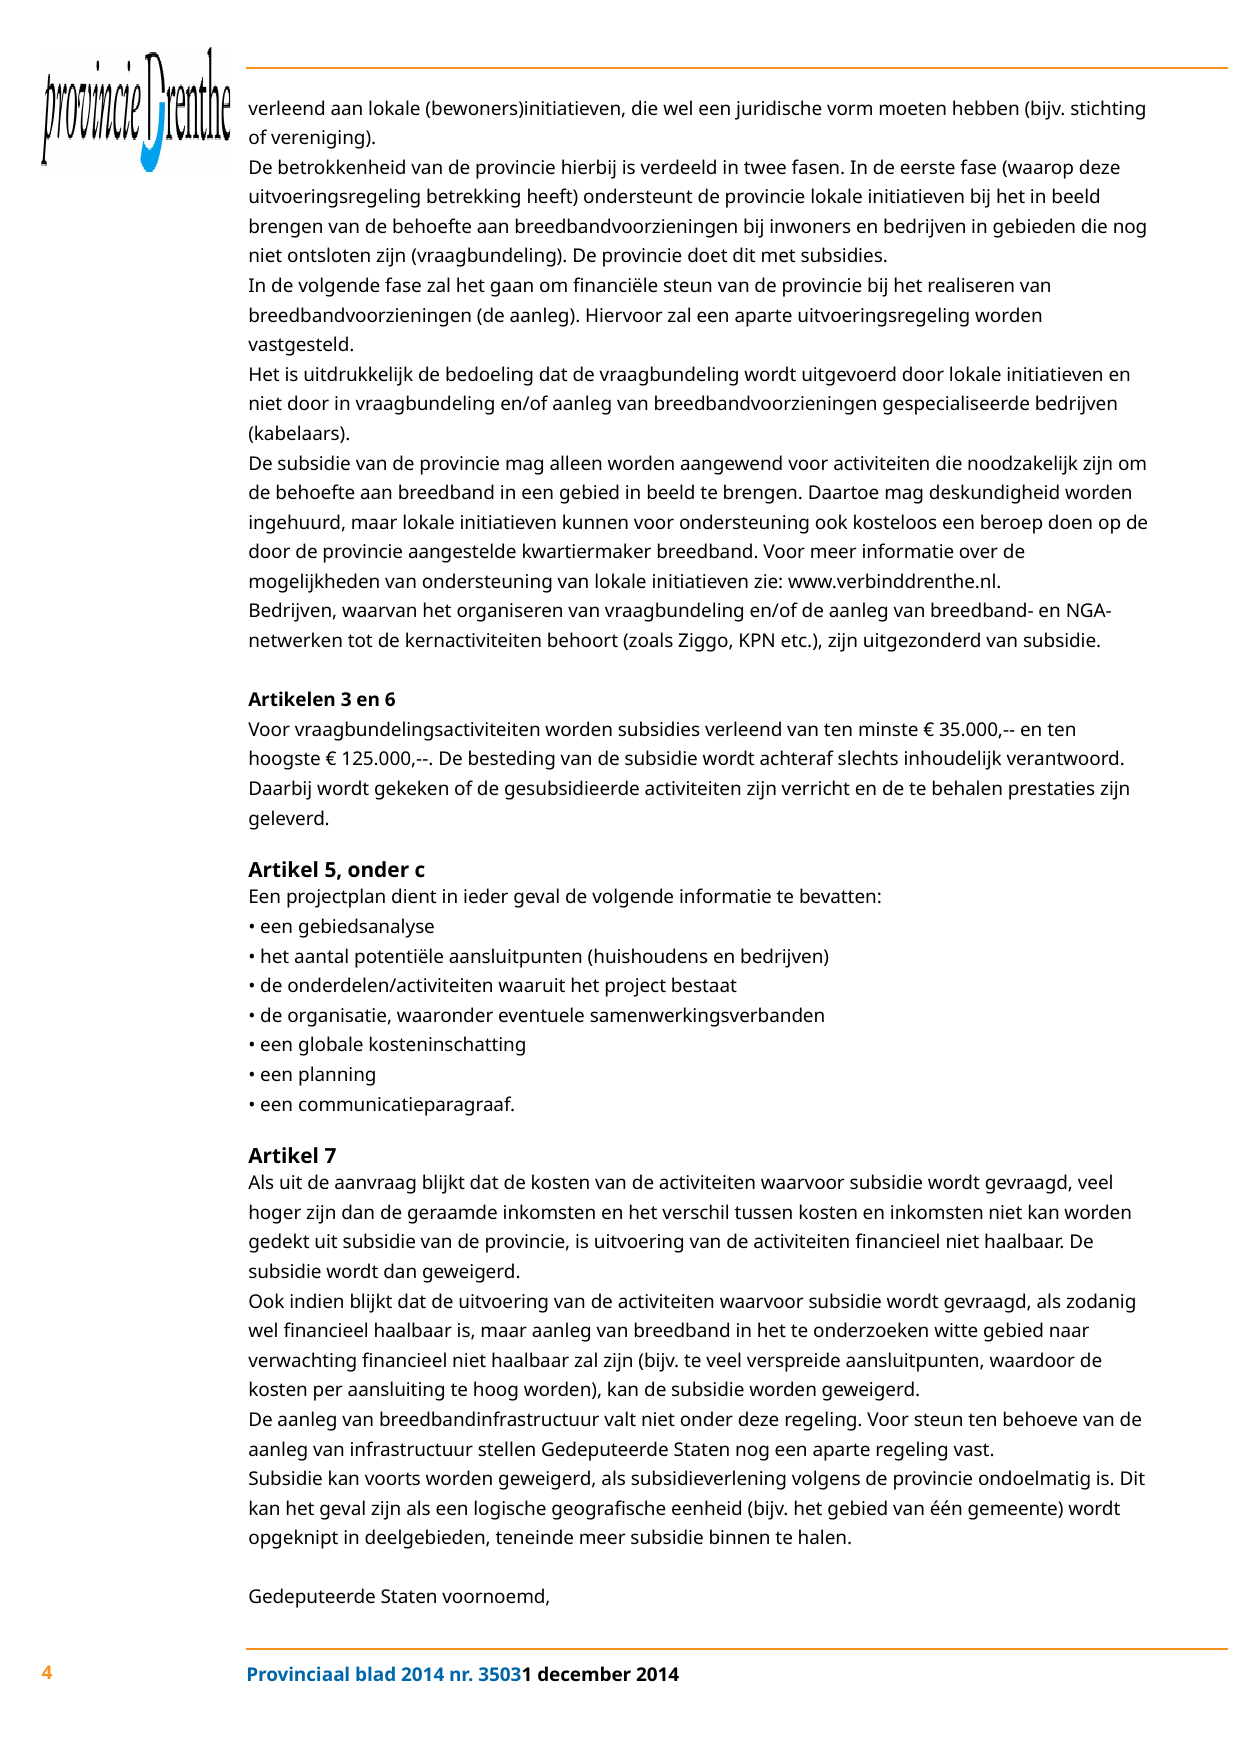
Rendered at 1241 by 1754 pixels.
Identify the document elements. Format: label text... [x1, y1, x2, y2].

text In de volgende fase zal het gaan om financiële steun van de provincie bij het realiseren van breedbandvoorzieningen (de aanleg). Hiervoor zal een aparte uitvoeringsregeling worden vastgesteld. [248, 272, 1152, 357]
text Bedrijven, waarvan het organiseren van vraagbundeling en/of de aanleg van breedband- en NGA-netwerken tot de kernactiviteiten behoort (zoals Ziggo, KPN etc.), zijn uitgezonderd van subsidie. [248, 598, 1152, 653]
text Voor vraagbundelingsactiviteiten worden subsidies verleend van ten minste € 35.000,-- en ten hoogste € 125.000,--. De besteding van de subsidie wordt achteraf slechts inhoudelijk verantwoord. Daarbij wordt gekeken of de gesubsidieerde activiteiten zijn verricht en de te behalen prestaties zijn geleverd. [248, 716, 1152, 831]
text De betrokkenheid van de provincie hierbij is verdeeld in twee fasen. In de eerste fase (waarop deze uitvoeringsregeling betrekking heeft) ondersteunt de provincie lokale initiatieven bij het in beeld brengen van de behoefte aan breedbandvoorzieningen bij inwoners en bedrijven in gebieden die nog niet ontsloten zijn (vraagbundeling). De provincie doet dit met subsidies. [248, 154, 1152, 268]
text Artikel 7 [248, 1141, 1152, 1169]
text Artikelen 3 en 6 [248, 686, 1152, 712]
text Gedeputeerde Staten voornoemd, [248, 1584, 1152, 1609]
text • het aantal potentiële aansluitpunten (huishoudens en bedrijven) [248, 943, 1152, 968]
text Het is uitdrukkelijk de bedoeling dat de vraagbundeling wordt uitgevoerd door lokale initiatieven en niet door in vraagbundeling en/of aanleg van breedbandvoorzieningen gespecialiseerde bedrijven (kabelaars). [248, 361, 1152, 446]
text Artikel 5, onder c [248, 855, 1152, 884]
text • een globale kosteninschatting [248, 1032, 1152, 1057]
text • een communicatieparagraaf. [248, 1091, 1152, 1116]
text De subsidie van de provincie mag alleen worden aangewend voor activiteiten die noodzakelijk zijn om de behoefte aan breedband in een gebied in beeld te brengen. Daartoe mag deskundigheid worden ingehuurd, maar lokale initiatieven kunnen voor ondersteuning ook kosteloos een beroep doen op de door de provincie aangestelde kwartiermaker breedband. Voor meer informatie over de mogelijkheden van ondersteuning van lokale initiatieven zie: www.verbinddrenthe.nl. [248, 450, 1152, 594]
text Ook indien blijkt dat de uitvoering van de activiteiten waarvoor subsidie wordt gevraagd, als zodanig wel financieel haalbaar is, maar aanleg van breedband in het te onderzoeken witte gebied naar verwachting financieel niet haalbaar zal zijn (bijv. te veel verspreide aansluitpunten, waardoor de kosten per aansluiting te hoog worden), kan de subsidie worden geweigerd. [248, 1288, 1152, 1402]
text Subsidie kan voorts worden geweigerd, als subsidieverlening volgens de provincie ondoelmatig is. Dit kan het geval zijn als een logische geografische eenheid (bijv. het gebied van één gemeente) wordt opgeknipt in deelgebieden, teneinde meer subsidie binnen te halen. [248, 1465, 1152, 1550]
text verleend aan lokale (bewoners)initiatieven, die wel een juridische vorm moeten hebben (bijv. stichting of vereniging). [248, 95, 1152, 150]
text • een gebiedsanalyse [248, 913, 1152, 939]
picture [41, 47, 231, 172]
text • de onderdelen/activiteiten waaruit het project bestaat [248, 972, 1152, 998]
text • de organisatie, waaronder eventuele samenwerkingsverbanden [248, 1002, 1152, 1028]
text Een projectplan dient in ieder geval de volgende informatie te bevatten: [248, 884, 1152, 909]
text Als uit de aanvraag blijkt dat de kosten van de activiteiten waarvoor subsidie wordt gevraagd, veel hoger zijn dan de geraamde inkomsten en het verschil tussen kosten en inkomsten niet kan worden gedekt uit subsidie van de provincie, is uitvoering van de activiteiten financieel niet haalbaar. De subsidie wordt dan geweigerd. [248, 1169, 1152, 1284]
text De aanleg van breedbandinfrastructuur valt niet onder deze regeling. Voor steun ten behoeve van de aanleg van infrastructuur stellen Gedeputeerde Staten nog een aparte regeling vast. [248, 1406, 1152, 1462]
text • een planning [248, 1061, 1152, 1087]
